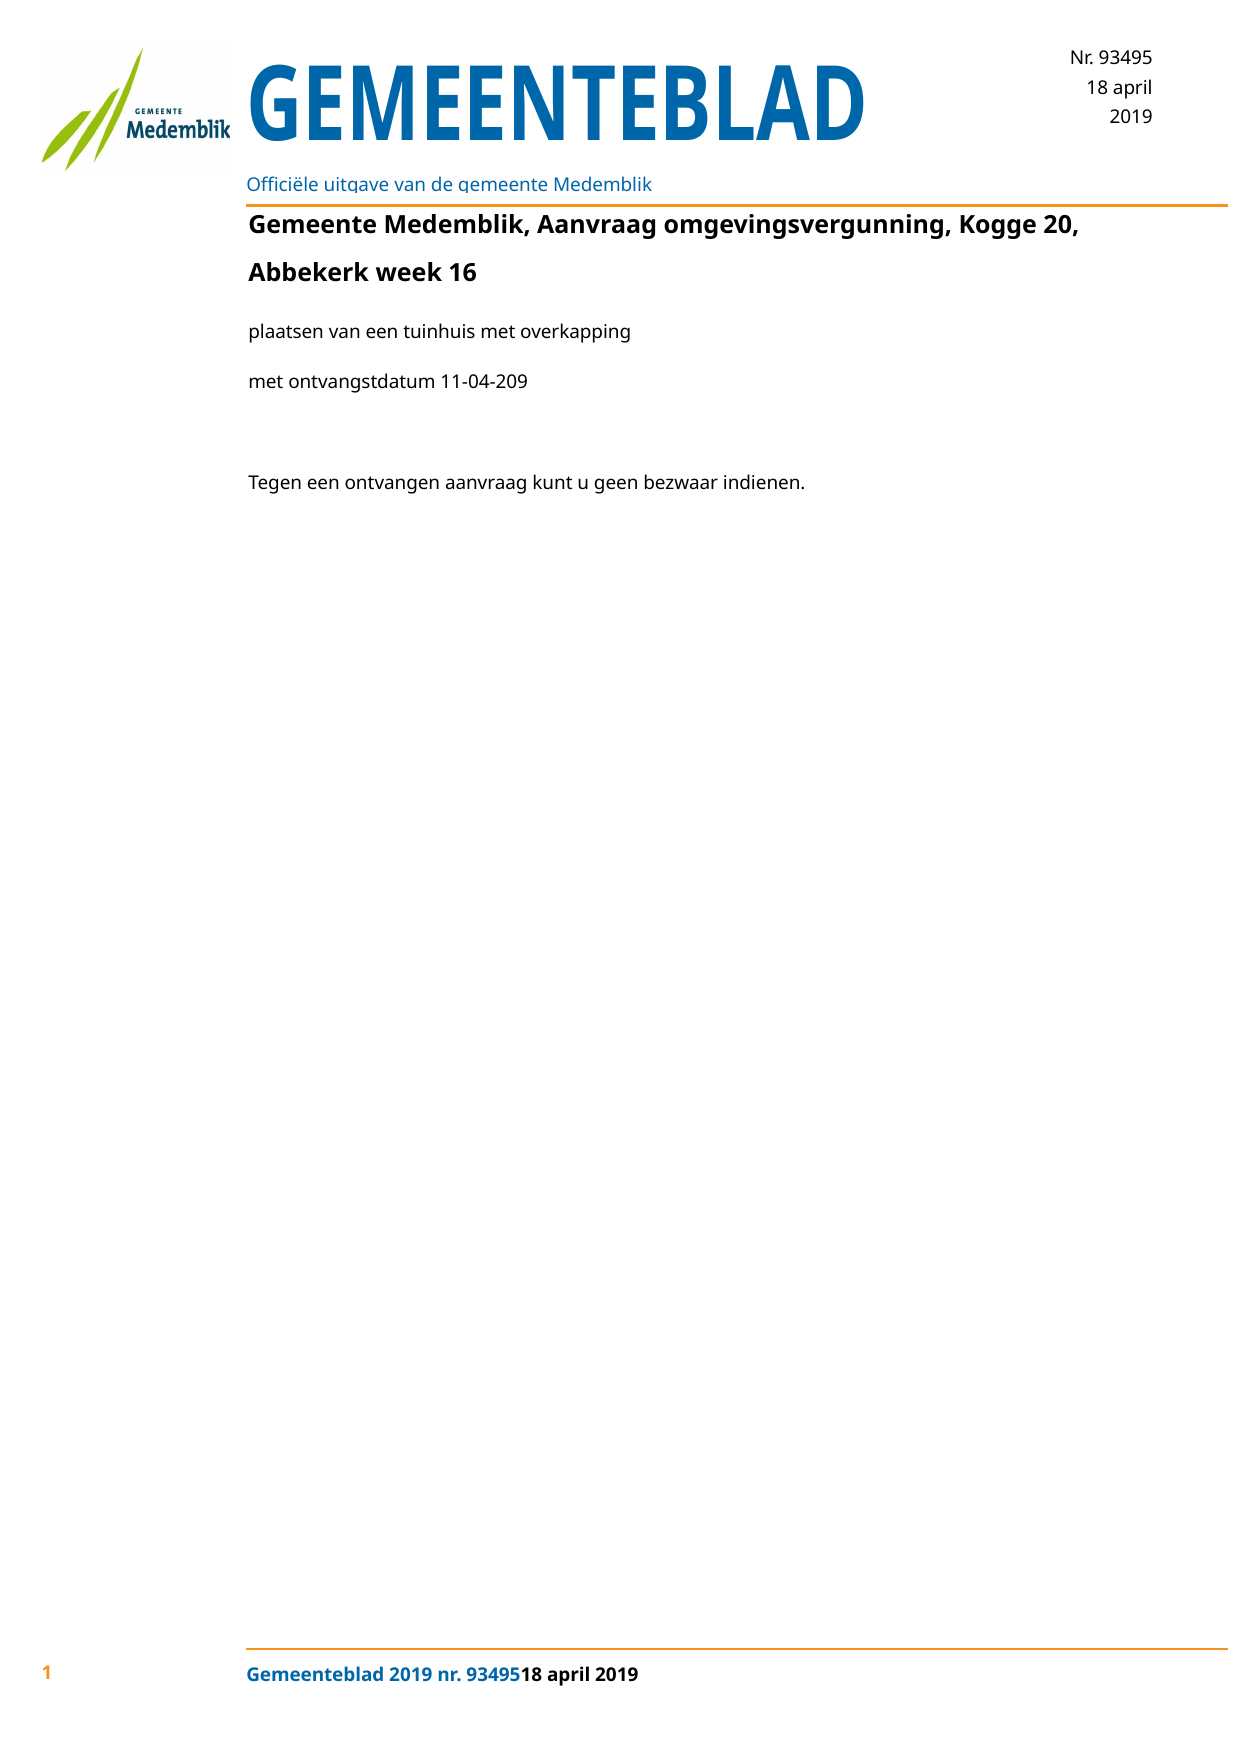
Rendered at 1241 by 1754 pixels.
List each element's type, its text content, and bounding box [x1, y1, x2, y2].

text met ontvangstdatum 11-04-209 [248, 368, 1152, 394]
picture [41, 47, 231, 172]
text Gemeente Medemblik, Aanvraag omgevingsvergunning, Kogge 20, Abbekerk week 16 [248, 207, 1152, 288]
text Tegen een ontvangen aanvraag kunt u geen bezwaar indienen. [248, 469, 1152, 495]
text plaatsen van een tuinhuis met overkapping [248, 318, 1152, 344]
